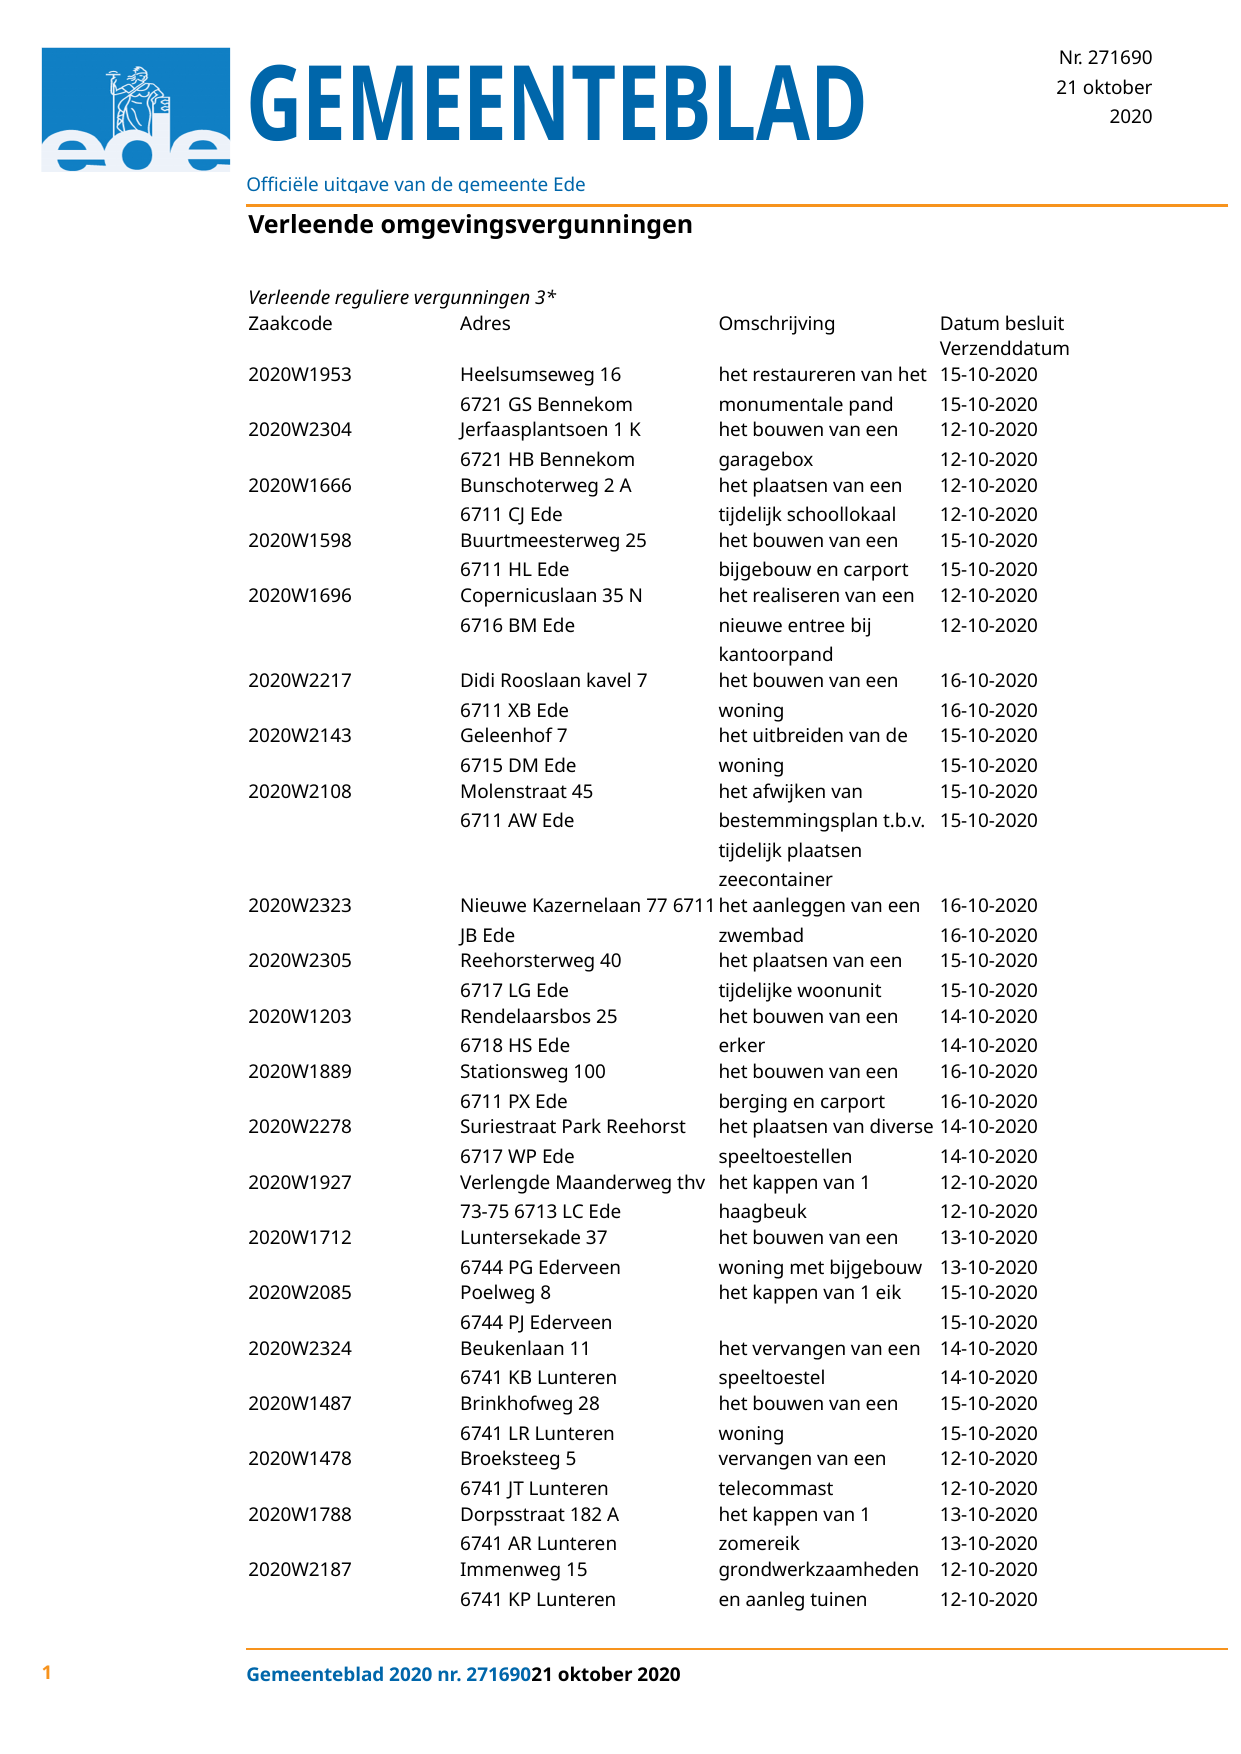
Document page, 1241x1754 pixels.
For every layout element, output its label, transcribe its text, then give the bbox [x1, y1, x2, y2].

table_cell 12-10-2020 12-10-2020 [940, 416, 1152, 472]
table_cell 2020W1666 [248, 472, 460, 527]
table_cell Copernicuslaan 35 N 6716 BM Ede [460, 583, 718, 667]
table_cell 15-10-2020 15-10-2020 [940, 1390, 1152, 1446]
table_cell 14-10-2020 14-10-2020 [940, 1003, 1152, 1058]
table_cell 2020W2304 [248, 416, 460, 472]
table_cell 12-10-2020 12-10-2020 [940, 472, 1152, 527]
table_cell [248, 335, 460, 361]
table_cell het vervangen van een speeltoestel [718, 1335, 939, 1390]
table_cell Beukenlaan 11 6741 KB Lunteren [460, 1335, 718, 1390]
table_cell 14-10-2020 14-10-2020 [940, 1114, 1152, 1169]
table_cell Stationsweg 100 6711 PX Ede [460, 1058, 718, 1114]
table_cell 2020W2187 [248, 1556, 460, 1611]
table_cell het restaureren van het monumentale pand [718, 361, 939, 416]
table_cell Dorpsstraat 182 A 6741 AR Lunteren [460, 1501, 718, 1556]
table_cell 14-10-2020 14-10-2020 [940, 1335, 1152, 1390]
table_cell 2020W2143 [248, 723, 460, 778]
table_cell 15-10-2020 15-10-2020 [940, 948, 1152, 1003]
table_cell het bouwen van een woning [718, 1390, 939, 1446]
table_cell Immenweg 15 6741 KP Lunteren [460, 1556, 718, 1611]
table_cell het afwijken van bestemmingsplan t.b.v. tijdelijk plaatsen zeecontainer [718, 778, 939, 892]
table_cell het bouwen van een woning met bijgebouw [718, 1224, 939, 1279]
table_header Datum besluit [940, 310, 1152, 335]
table_cell Buurtmeesterweg 25 6711 HL Ede [460, 527, 718, 582]
table_cell 2020W2324 [248, 1335, 460, 1390]
table_cell Poelweg 8 6744 PJ Ederveen [460, 1280, 718, 1335]
table_cell 15-10-2020 15-10-2020 [940, 527, 1152, 582]
table_cell 16-10-2020 16-10-2020 [940, 1058, 1152, 1114]
table_cell 13-10-2020 13-10-2020 [940, 1224, 1152, 1279]
table_cell het bouwen van een woning [718, 667, 939, 723]
table_cell Rendelaarsbos 25 6718 HS Ede [460, 1003, 718, 1058]
table_cell 16-10-2020 16-10-2020 [940, 893, 1152, 948]
table_header Zaakcode [248, 310, 460, 335]
table_header Adres [460, 310, 718, 335]
table_cell het kappen van 1 haagbeuk [718, 1169, 939, 1224]
table_cell Verlengde Maanderweg thv 73-75 6713 LC Ede [460, 1169, 718, 1224]
table_cell Broeksteeg 5 6741 JT Lunteren [460, 1446, 718, 1501]
table_cell Luntersekade 37 6744 PG Ederveen [460, 1224, 718, 1279]
table_cell 2020W1203 [248, 1003, 460, 1058]
table_cell het uitbreiden van de woning [718, 723, 939, 778]
table_cell Suriestraat Park Reehorst 6717 WP Ede [460, 1114, 718, 1169]
table_cell vervangen van een telecommast [718, 1446, 939, 1501]
text Verleende omgevingsvergunningen [248, 207, 1152, 241]
table_cell Reehorsterweg 40 6717 LG Ede [460, 948, 718, 1003]
text Verleende reguliere vergunningen 3* [248, 284, 1152, 309]
table_cell 12-10-2020 12-10-2020 [940, 583, 1152, 667]
table_cell 2020W2108 [248, 778, 460, 892]
table_cell het plaatsen van een tijdelijk schoollokaal [718, 472, 939, 527]
table_cell 16-10-2020 16-10-2020 [940, 667, 1152, 723]
table_cell 12-10-2020 12-10-2020 [940, 1446, 1152, 1501]
table_cell Molenstraat 45 6711 AW Ede [460, 778, 718, 892]
table_cell het kappen van 1 eik [718, 1280, 939, 1335]
table_cell het kappen van 1 zomereik [718, 1501, 939, 1556]
table_cell 2020W2323 [248, 893, 460, 948]
table_cell 2020W1953 [248, 361, 460, 416]
table_header Omschrijving [718, 310, 939, 335]
table_cell Geleenhof 7 6715 DM Ede [460, 723, 718, 778]
table_cell 2020W2278 [248, 1114, 460, 1169]
table_cell 15-10-2020 15-10-2020 [940, 723, 1152, 778]
table_cell 12-10-2020 12-10-2020 [940, 1556, 1152, 1611]
table_cell het plaatsen van een tijdelijke woonunit [718, 948, 939, 1003]
table_cell 2020W1712 [248, 1224, 460, 1279]
table_cell 15-10-2020 15-10-2020 [940, 778, 1152, 892]
table_cell het aanleggen van een zwembad [718, 893, 939, 948]
table_cell 2020W1927 [248, 1169, 460, 1224]
table_cell 2020W1889 [248, 1058, 460, 1114]
table_cell 2020W1487 [248, 1390, 460, 1446]
table_cell het bouwen van een berging en carport [718, 1058, 939, 1114]
table_cell 13-10-2020 13-10-2020 [940, 1501, 1152, 1556]
table_cell Nieuwe Kazernelaan 77 6711 JB Ede [460, 893, 718, 948]
table_cell 2020W2217 [248, 667, 460, 723]
table_cell 2020W1478 [248, 1446, 460, 1501]
table_cell 2020W1788 [248, 1501, 460, 1556]
table_cell het realiseren van een nieuwe entree bij kantoorpand [718, 583, 939, 667]
table_cell 2020W1598 [248, 527, 460, 582]
table_cell 15-10-2020 15-10-2020 [940, 361, 1152, 416]
table_cell 12-10-2020 12-10-2020 [940, 1169, 1152, 1224]
table_cell Didi Rooslaan kavel 7 6711 XB Ede [460, 667, 718, 723]
table_cell Heelsumseweg 16 6721 GS Bennekom [460, 361, 718, 416]
table_cell Jerfaasplantsoen 1 K 6721 HB Bennekom [460, 416, 718, 472]
table_cell [718, 335, 939, 361]
table_cell Verzenddatum [940, 335, 1152, 361]
table_cell Brinkhofweg 28 6741 LR Lunteren [460, 1390, 718, 1446]
table_cell Bunschoterweg 2 A 6711 CJ Ede [460, 472, 718, 527]
table_cell het bouwen van een garagebox [718, 416, 939, 472]
table_cell grondwerkzaamheden en aanleg tuinen [718, 1556, 939, 1611]
table_cell het plaatsen van diverse speeltoestellen [718, 1114, 939, 1169]
table_cell 15-10-2020 15-10-2020 [940, 1280, 1152, 1335]
picture [41, 47, 231, 172]
table_cell 2020W1696 [248, 583, 460, 667]
table_cell 2020W2305 [248, 948, 460, 1003]
table_cell het bouwen van een erker [718, 1003, 939, 1058]
table_cell 2020W2085 [248, 1280, 460, 1335]
table_cell [460, 335, 718, 361]
table_cell het bouwen van een bijgebouw en carport [718, 527, 939, 582]
